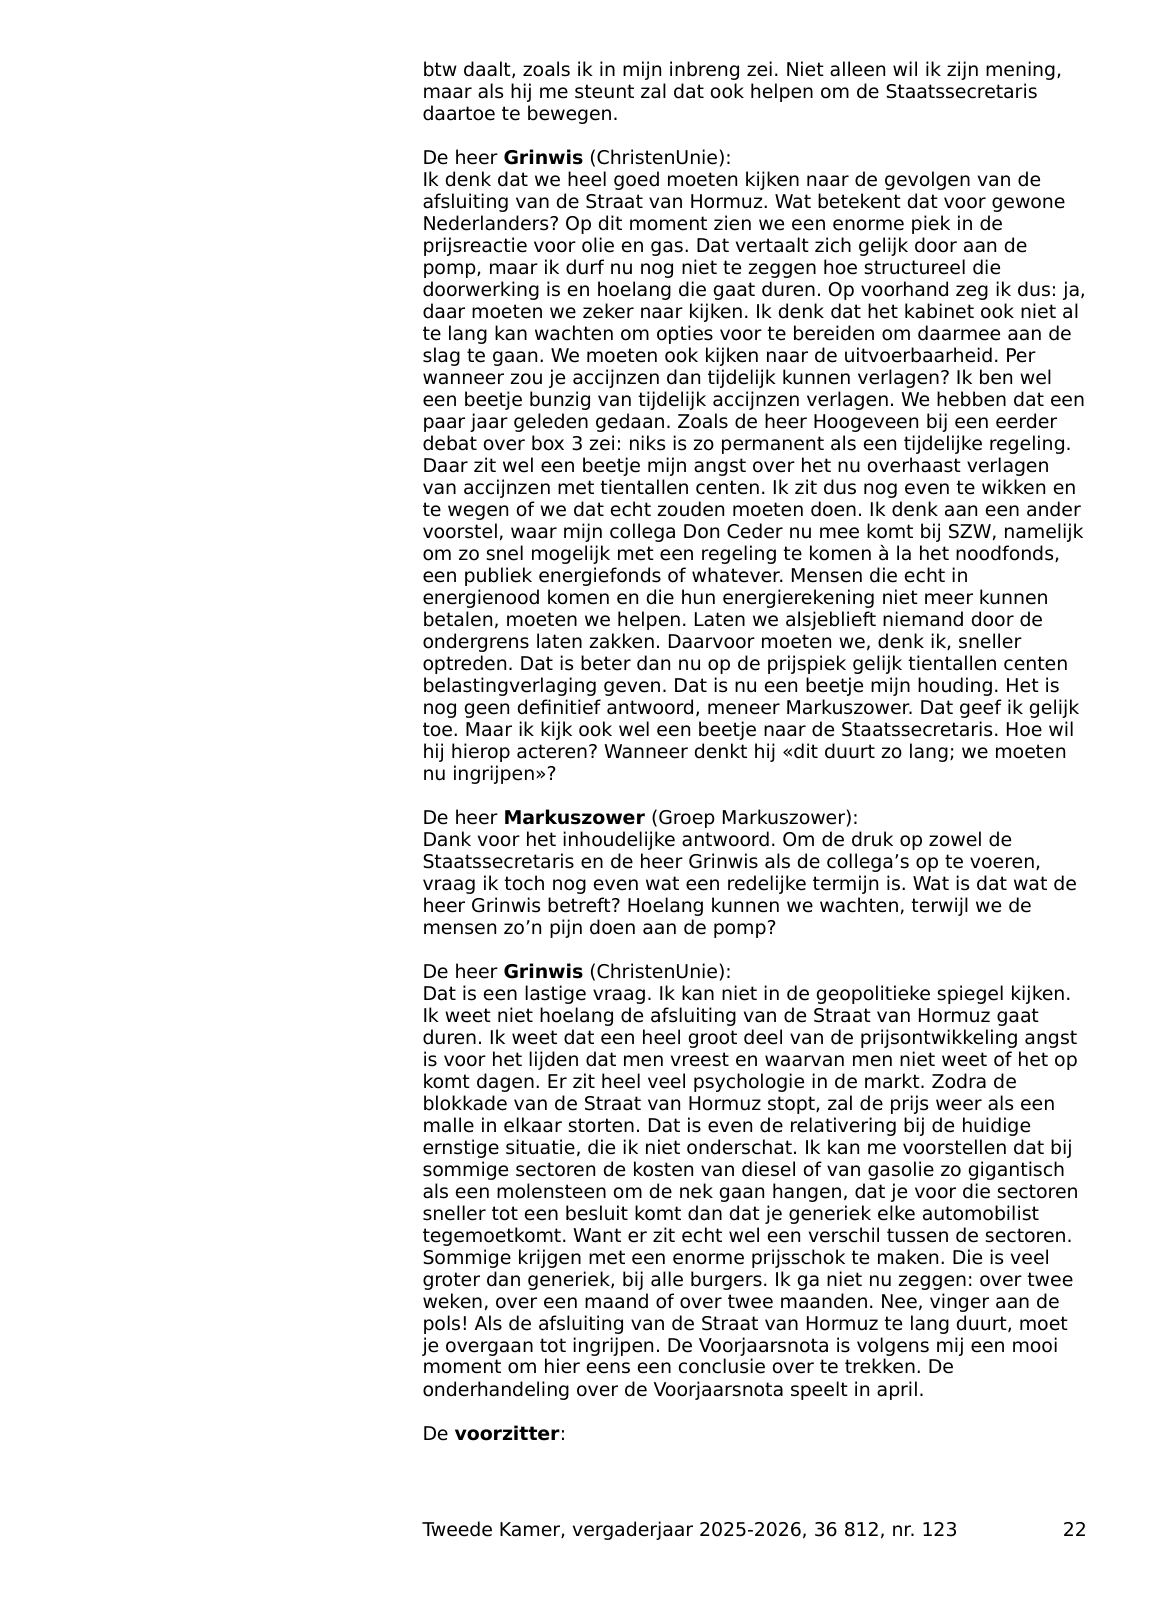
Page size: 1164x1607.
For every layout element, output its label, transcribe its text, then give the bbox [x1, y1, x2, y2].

text Dat is een lastige vraag. Ik kan niet in de geopolitieke spiegel kijken. Ik weet niet hoelang de afsluiting van de Straat van Hormuz gaat duren. Ik weet dat een heel groot deel van de prijsontwikkeling angst is voor het lijden dat men vreest en waarvan men niet weet of het op komt dagen. Er zit heel veel psychologie in de markt. Zodra de blokkade van de Straat van Hormuz stopt, zal de prijs weer als een malle in elkaar storten. Dat is even de relativering bij de huidige ernstige situatie, die ik niet onderschat. Ik kan me voorstellen dat bij sommige sectoren de kosten van diesel of van gasolie zo gigantisch als een molensteen om de nek gaan hangen, dat je voor die sectoren sneller tot een besluit komt dan dat je generiek elke automobilist tegemoetkomt. Want er zit echt wel een verschil tussen de sectoren. Sommige krijgen met een enorme prijsschok te maken. Die is veel groter dan generiek, bij alle burgers. Ik ga niet nu zeggen: over twee weken, over een maand of over twee maanden. Nee, vinger aan de pols! Als de afsluiting van de Straat van Hormuz te lang duurt, moet je overgaan tot ingrijpen. De Voorjaarsnota is volgens mij een mooi moment om hier eens een conclusie over te trekken. De onderhandeling over de Voorjaarsnota speelt in april. [422, 983, 1087, 1400]
text Ik denk dat we heel goed moeten kijken naar de gevolgen van de afsluiting van de Straat van Hormuz. Wat betekent dat voor gewone Nederlanders? Op dit moment zien we een enorme piek in de prijsreactie voor olie en gas. Dat vertaalt zich gelijk door aan de pomp, maar ik durf nu nog niet te zeggen hoe structureel die doorwerking is en hoelang die gaat duren. Op voorhand zeg ik dus: ja, daar moeten we zeker naar kijken. Ik denk dat het kabinet ook niet al te lang kan wachten om opties voor te bereiden om daarmee aan de slag te gaan. We moeten ook kijken naar de uitvoerbaarheid. Per wanneer zou je accijnzen dan tijdelijk kunnen verlagen? Ik ben wel een beetje bunzig van tijdelijk accijnzen verlagen. We hebben dat een paar jaar geleden gedaan. Zoals de heer Hoogeveen bij een eerder debat over box 3 zei: niks is zo permanent als een tijdelijke regeling. Daar zit wel een beetje mijn angst over het nu overhaast verlagen van accijnzen met tientallen centen. Ik zit dus nog even te wikken en te wegen of we dat echt zouden moeten doen. Ik denk aan een ander voorstel, waar mijn collega Don Ceder nu mee komt bij SZW, namelijk om zo snel mogelijk met een regeling te komen à la het noodfonds, een publiek energiefonds of whatever. Mensen die echt in energienood komen en die hun energierekening niet meer kunnen betalen, moeten we helpen. Laten we alsjeblieft niemand door de ondergrens laten zakken. Daarvoor moeten we, denk ik, sneller optreden. Dat is beter dan nu op de prijspiek gelijk tientallen centen belastingverlaging geven. Dat is nu een beetje mijn houding. Het is nog geen definitief antwoord, meneer Markuszower. Dat geef ik gelijk toe. Maar ik kijk ook wel een beetje naar de Staatssecretaris. Hoe wil hij hierop acteren? Wanneer denkt hij «dit duurt zo lang; we moeten nu ingrijpen»? [422, 169, 1087, 784]
text De heer Grinwis (ChristenUnie): [422, 147, 1087, 169]
text De heer Grinwis (ChristenUnie): [422, 961, 1087, 983]
text btw daalt, zoals ik in mijn inbreng zei. Niet alleen wil ik zijn mening, maar als hij me steunt zal dat ook helpen om de Staatssecretaris daartoe te bewegen. [422, 59, 1087, 125]
text Dank voor het inhoudelijke antwoord. Om de druk op zowel de Staatssecretaris en de heer Grinwis als de collega’s op te voeren, vraag ik toch nog even wat een redelijke termijn is. Wat is dat wat de heer Grinwis betreft? Hoelang kunnen we wachten, terwijl we de mensen zo’n pijn doen aan de pomp? [422, 829, 1087, 939]
text De heer Markuszower (Groep Markuszower): [422, 807, 1087, 829]
text De voorzitter: [422, 1423, 1087, 1444]
